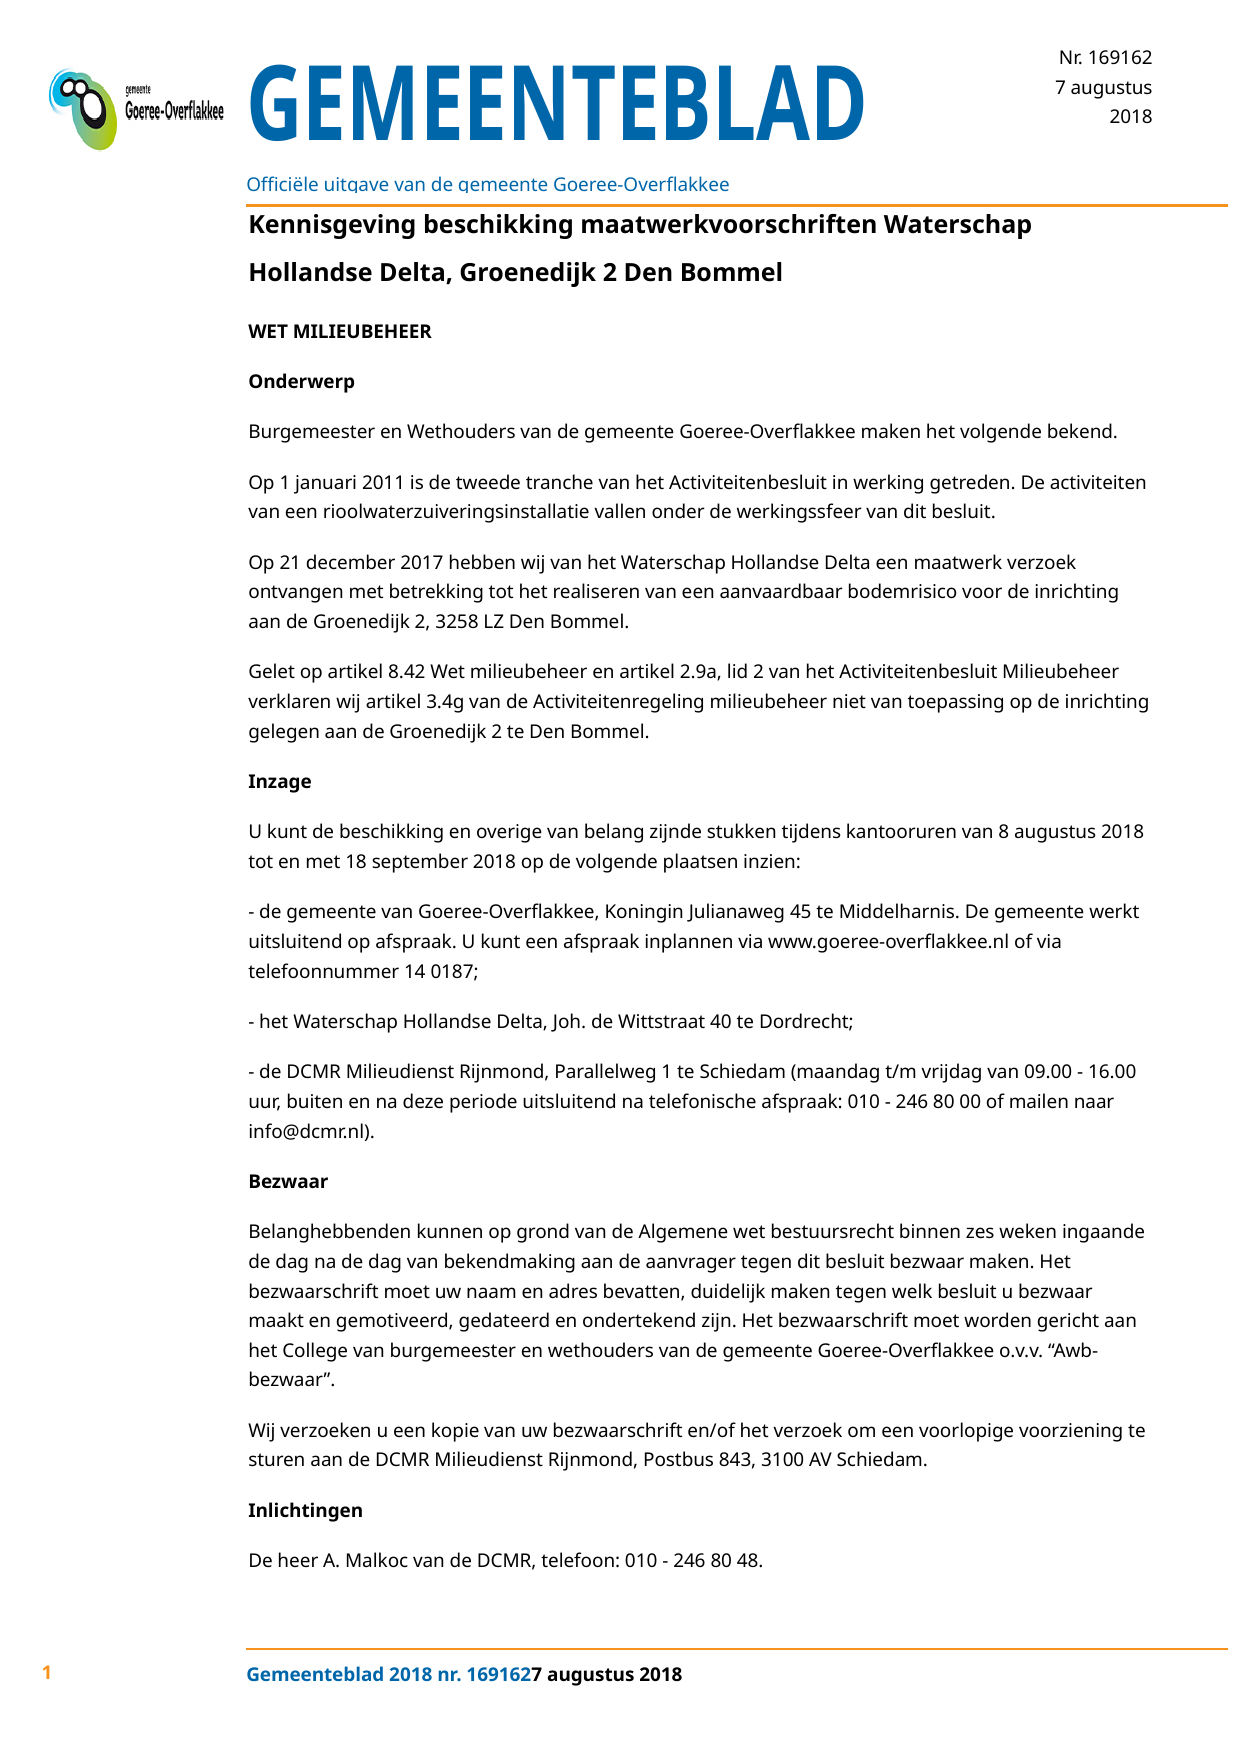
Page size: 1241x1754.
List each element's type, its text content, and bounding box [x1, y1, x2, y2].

text Belanghebbenden kunnen op grond van de Algemene wet bestuursrecht binnen zes weken ingaande de dag na de dag van bekendmaking aan de aanvrager tegen dit besluit bezwaar maken. Het bezwaarschrift moet uw naam en adres bevatten, duidelijk maken tegen welk besluit u bezwaar maakt en gemotiveerd, gedateerd en ondertekend zijn. Het bezwaarschrift moet worden gericht aan het College van burgemeester en wethouders van de gemeente Goeree-Overflakkee o.v.v. “Awb-bezwaar”. [248, 1219, 1152, 1392]
text Kennisgeving beschikking maatwerkvoorschriften Waterschap Hollandse Delta, Groenedijk 2 Den Bommel [248, 207, 1152, 288]
text Inlichtingen [248, 1497, 1152, 1523]
text - de DCMR Milieudienst Rijnmond, Parallelweg 1 te Schiedam (maandag t/m vrijdag van 09.00 - 16.00 uur, buiten en na deze periode uitsluitend na telefonische afspraak: 010 - 246 80 00 of mailen naar info@dcmr.nl). [248, 1059, 1152, 1144]
text Inzage [248, 768, 1152, 794]
text WET MILIEUBEHEER [248, 318, 1152, 344]
text De heer A. Malkoc van de DCMR, telefoon: 010 - 246 80 48. [248, 1547, 1152, 1573]
text Op 21 december 2017 hebben wij van het Waterschap Hollandse Delta een maatwerk verzoek ontvangen met betrekking tot het realiseren van een aanvaardbaar bodemrisico voor de inrichting aan de Groenedijk 2, 3258 LZ Den Bommel. [248, 549, 1152, 634]
text Gelet op artikel 8.42 Wet milieubeheer en artikel 2.9a, lid 2 van het Activiteitenbesluit Milieubeheer verklaren wij artikel 3.4g van de Activiteitenregeling milieubeheer niet van toepassing op de inrichting gelegen aan de Groenedijk 2 te Den Bommel. [248, 659, 1152, 744]
text Onderwerp [248, 368, 1152, 394]
text U kunt de beschikking en overige van belang zijnde stukken tijdens kantooruren van 8 augustus 2018 tot en met 18 september 2018 op de volgende plaatsen inzien: [248, 819, 1152, 874]
text - het Waterschap Hollandse Delta, Joh. de Wittstraat 40 te Dordrecht; [248, 1008, 1152, 1034]
text Wij verzoeken u een kopie van uw bezwaarschrift en/of het verzoek om een voorlopige voorziening te sturen aan de DCMR Milieudienst Rijnmond, Postbus 843, 3100 AV Schiedam. [248, 1417, 1152, 1472]
text Burgemeester en Wethouders van de gemeente Goeree-Overflakkee maken het volgende bekend. [248, 419, 1152, 444]
text Bezwaar [248, 1168, 1152, 1194]
text Op 1 januari 2011 is de tweede tranche van het Activiteitenbesluit in werking getreden. De activiteiten van een rioolwaterzuiveringsinstallatie vallen onder de werkingssfeer van dit besluit. [248, 469, 1152, 524]
text - de gemeente van Goeree-Overflakkee, Koningin Julianaweg 45 te Middelharnis. De gemeente werkt uitsluitend op afspraak. U kunt een afspraak inplannen via www.goeree-overflakkee.nl of via telefoonnummer 14 0187; [248, 899, 1152, 984]
picture [41, 47, 231, 172]
